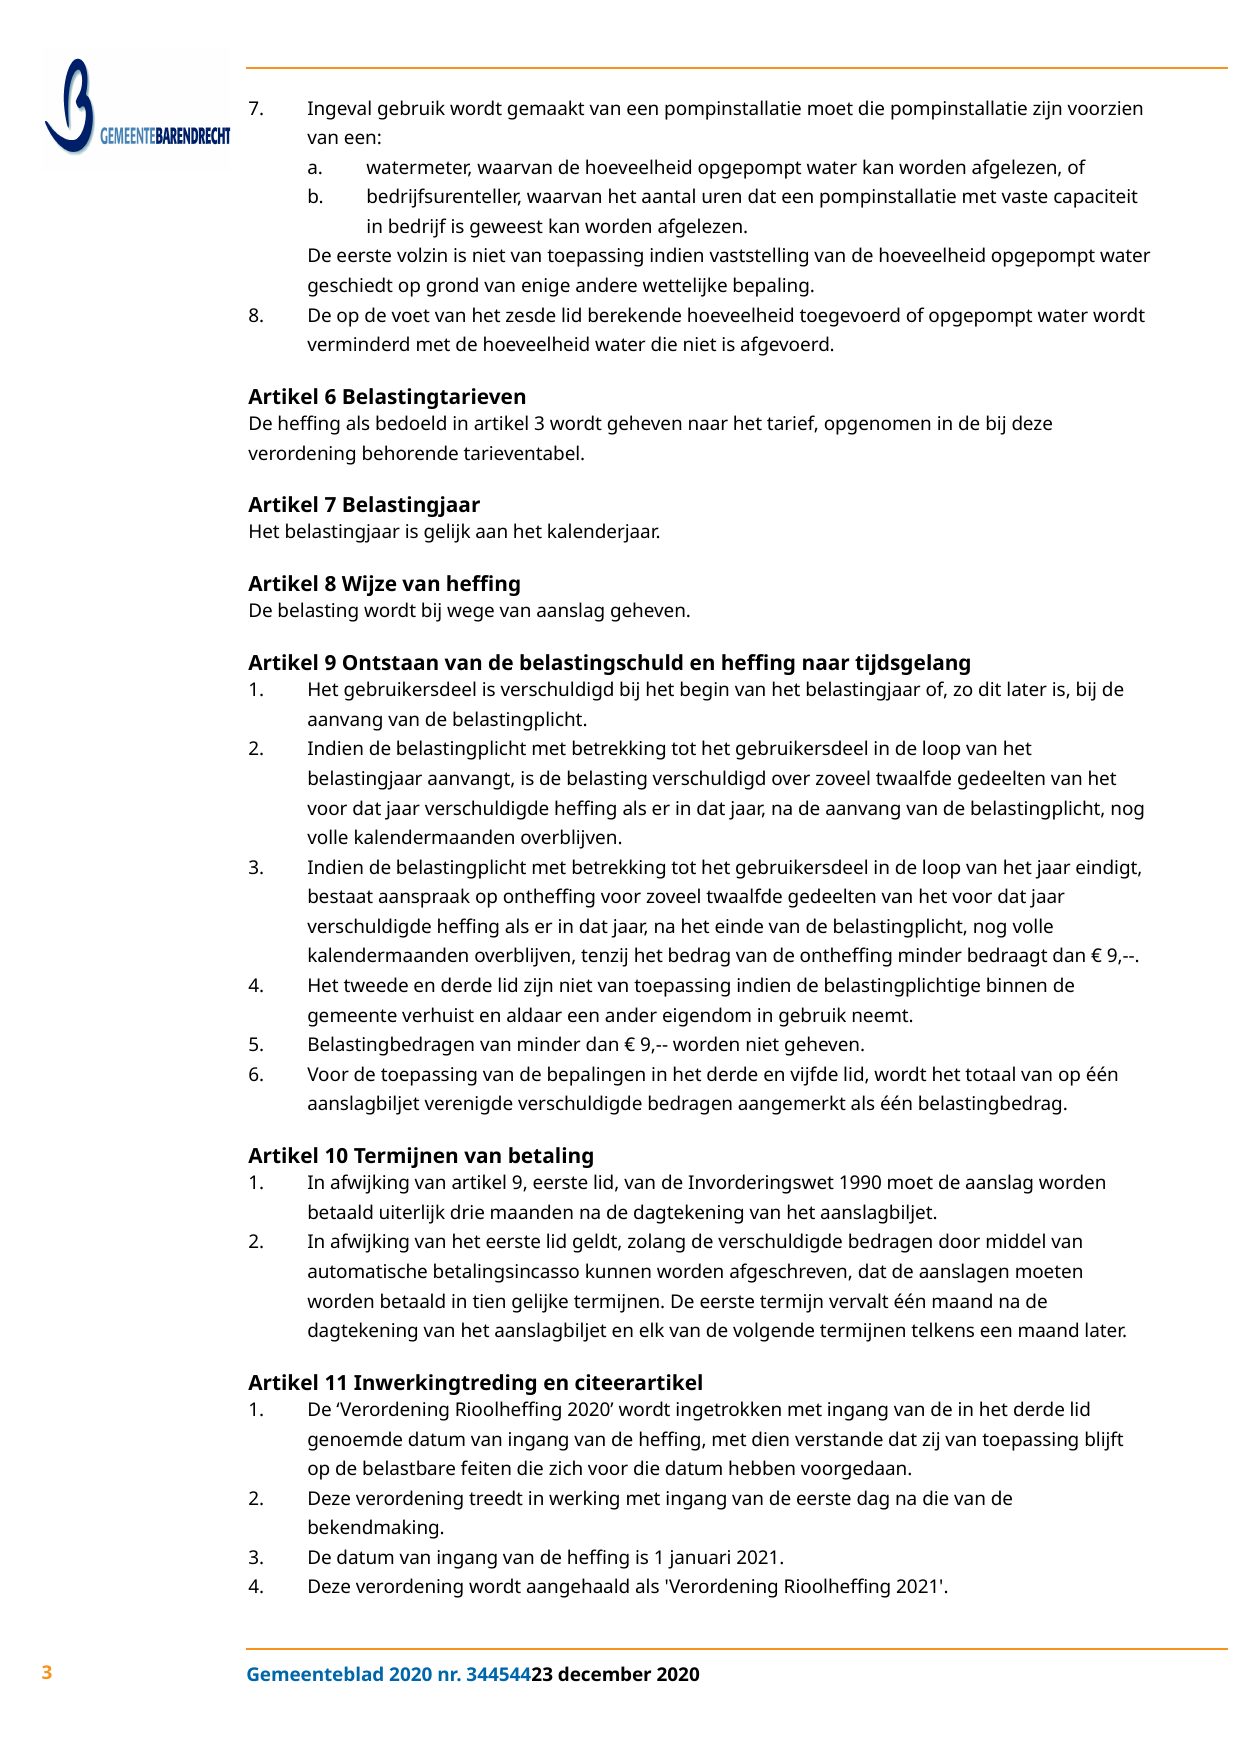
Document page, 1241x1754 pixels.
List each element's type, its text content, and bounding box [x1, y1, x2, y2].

list De ‘Verordening Rioolheffing 2020’ wordt ingetrokken met ingang van de in het derde lid genoemde datum van ingang van de heffing, met dien verstande dat zij van toepassing blijft op de belastbare feiten die zich voor die datum hebben voorgedaan. [248, 1396, 1152, 1481]
picture [41, 47, 231, 172]
list Het tweede en derde lid zijn niet van toepassing indien de belastingplichtige binnen de gemeente verhuist en aldaar een ander eigendom in gebruik neemt. [248, 972, 1152, 1028]
list Belastingbedragen van minder dan € 9,-- worden niet geheven. [248, 1031, 1152, 1057]
text Artikel 7 Belastingjaar [248, 490, 1152, 519]
list Deze verordening wordt aangehaald als 'Verordening Rioolheffing 2021'. [248, 1574, 1152, 1599]
list De op de voet van het zesde lid berekende hoeveelheid toegevoerd of opgepompt water wordt verminderd met de hoeveelheid water die niet is afgevoerd. [248, 302, 1152, 357]
list Indien de belastingplicht met betrekking tot het gebruikersdeel in de loop van het belastingjaar aanvangt, is de belasting verschuldigd over zoveel twaalfde gedeelten van het voor dat jaar verschuldigde heffing als er in dat jaar, na de aanvang van de belastingplicht, nog volle kalendermaanden overblijven. [248, 736, 1152, 850]
list In afwijking van het eerste lid geldt, zolang de verschuldigde bedragen door middel van automatische betalingsincasso kunnen worden afgeschreven, dat de aanslagen moeten worden betaald in tien gelijke termijnen. De eerste termijn vervalt één maand na de dagtekening van het aanslagbiljet en elk van de volgende termijnen telkens een maand later. [248, 1229, 1152, 1343]
text Het belastingjaar is gelijk aan het kalenderjaar. [248, 519, 1152, 544]
list Voor de toepassing van de bepalingen in het derde en vijfde lid, wordt het totaal van op één aanslagbiljet verenigde verschuldigde bedragen aangemerkt als één belastingbedrag. [248, 1061, 1152, 1116]
list bedrijfsurenteller, waarvan het aantal uren dat een pompinstallatie met vaste capaciteit in bedrijf is geweest kan worden afgelezen. [307, 183, 1152, 239]
list Het gebruikersdeel is verschuldigd bij het begin van het belastingjaar of, zo dit later is, bij de aanvang van de belastingplicht. [248, 676, 1152, 732]
text De heffing als bedoeld in artikel 3 wordt geheven naar het tarief, opgenomen in de bij deze verordening behorende tarieventabel. [248, 410, 1152, 466]
text Artikel 6 Belastingtarieven [248, 382, 1152, 410]
list Indien de belastingplicht met betrekking tot het gebruikersdeel in de loop van het jaar eindigt, bestaat aanspraak op ontheffing voor zoveel twaalfde gedeelten van het voor dat jaar verschuldigde heffing als er in dat jaar, na het einde van de belastingplicht, nog volle kalendermaanden overblijven, tenzij het bedrag van de ontheffing minder bedraagt dan € 9,--. [248, 854, 1152, 968]
list Ingeval gebruik wordt gemaakt van een pompinstallatie moet die pompinstallatie zijn voorzien van een: [248, 95, 1152, 150]
text Artikel 9 Ontstaan van de belastingschuld en heffing naar tijdsgelang [248, 648, 1152, 676]
text Artikel 11 Inwerkingtreding en citeerartikel [248, 1368, 1152, 1396]
list De eerste volzin is niet van toepassing indien vaststelling van de hoeveelheid opgepompt water geschiedt op grond van enige andere wettelijke bepaling. [248, 243, 1152, 298]
text De belasting wordt bij wege van aanslag geheven. [248, 598, 1152, 623]
list In afwijking van artikel 9, eerste lid, van de Invorderingswet 1990 moet de aanslag worden betaald uiterlijk drie maanden na de dagtekening van het aanslagbiljet. [248, 1169, 1152, 1225]
list Deze verordening treedt in werking met ingang van de eerste dag na die van de bekendmaking. [248, 1485, 1152, 1540]
text Artikel 10 Termijnen van betaling [248, 1141, 1152, 1169]
list De datum van ingang van de heffing is 1 januari 2021. [248, 1544, 1152, 1570]
list watermeter, waarvan de hoeveelheid opgepompt water kan worden afgelezen, of [307, 154, 1152, 180]
text Artikel 8 Wijze van heffing [248, 569, 1152, 598]
